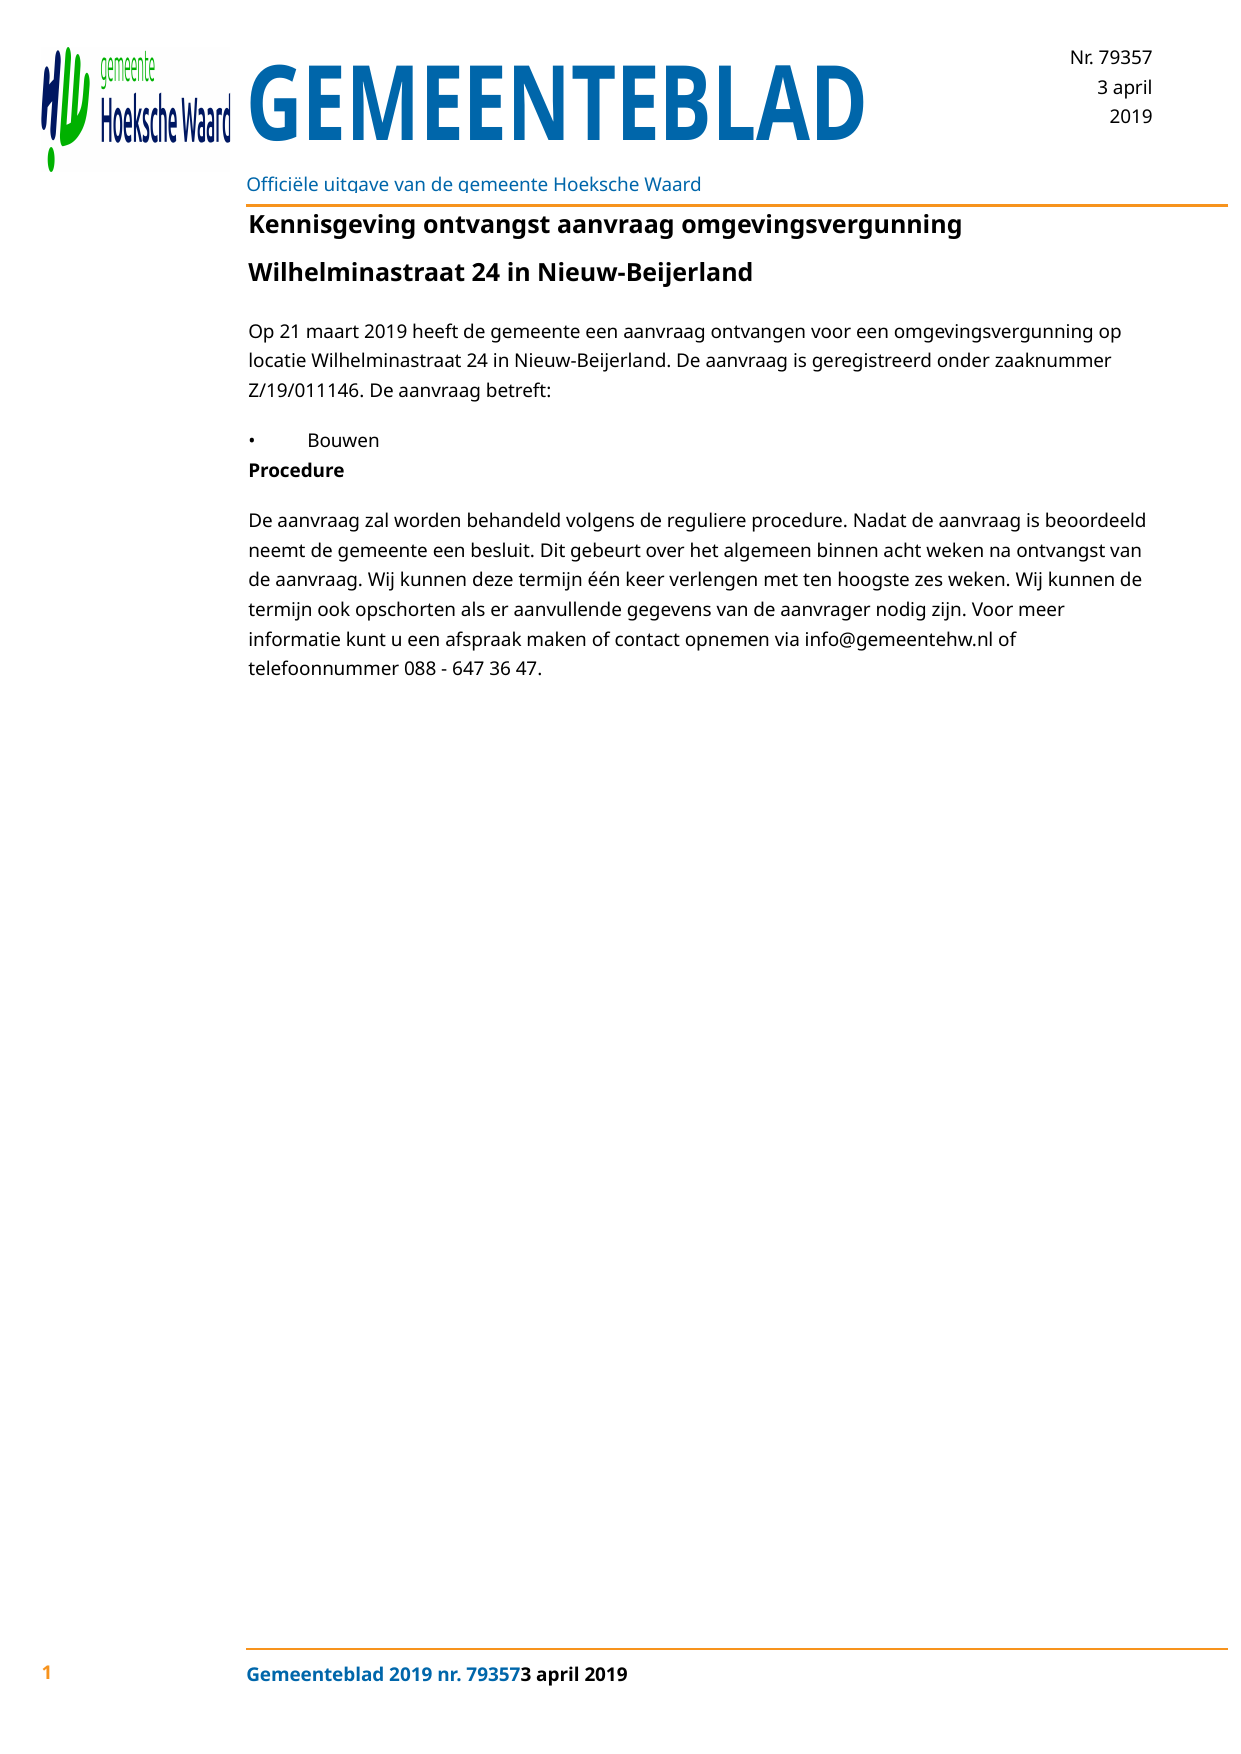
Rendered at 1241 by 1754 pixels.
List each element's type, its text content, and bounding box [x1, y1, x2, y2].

text Procedure [248, 457, 1152, 483]
text De aanvraag zal worden behandeld volgens de reguliere procedure. Nadat de aanvraag is beoordeeld neemt de gemeente een besluit. Dit gebeurt over het algemeen binnen acht weken na ontvangst van de aanvraag. Wij kunnen deze termijn één keer verlengen met ten hoogste zes weken. Wij kunnen de termijn ook opschorten als er aanvullende gegevens van de aanvrager nodig zijn. Voor meer informatie kunt u een afspraak maken of contact opnemen via info@gemeentehw.nl of telefoonnummer 088 - 647 36 47. [248, 507, 1152, 681]
text Kennisgeving ontvangst aanvraag omgevingsvergunning Wilhelminastraat 24 in Nieuw-Beijerland [248, 207, 1152, 288]
text Op 21 maart 2019 heeft de gemeente een aanvraag ontvangen voor een omgevingsvergunning op locatie Wilhelminastraat 24 in Nieuw-Beijerland. De aanvraag is geregistreerd onder zaaknummer Z/19/011146. De aanvraag betreft: [248, 318, 1152, 403]
list Bouwen [248, 427, 1152, 453]
picture [41, 47, 231, 172]
